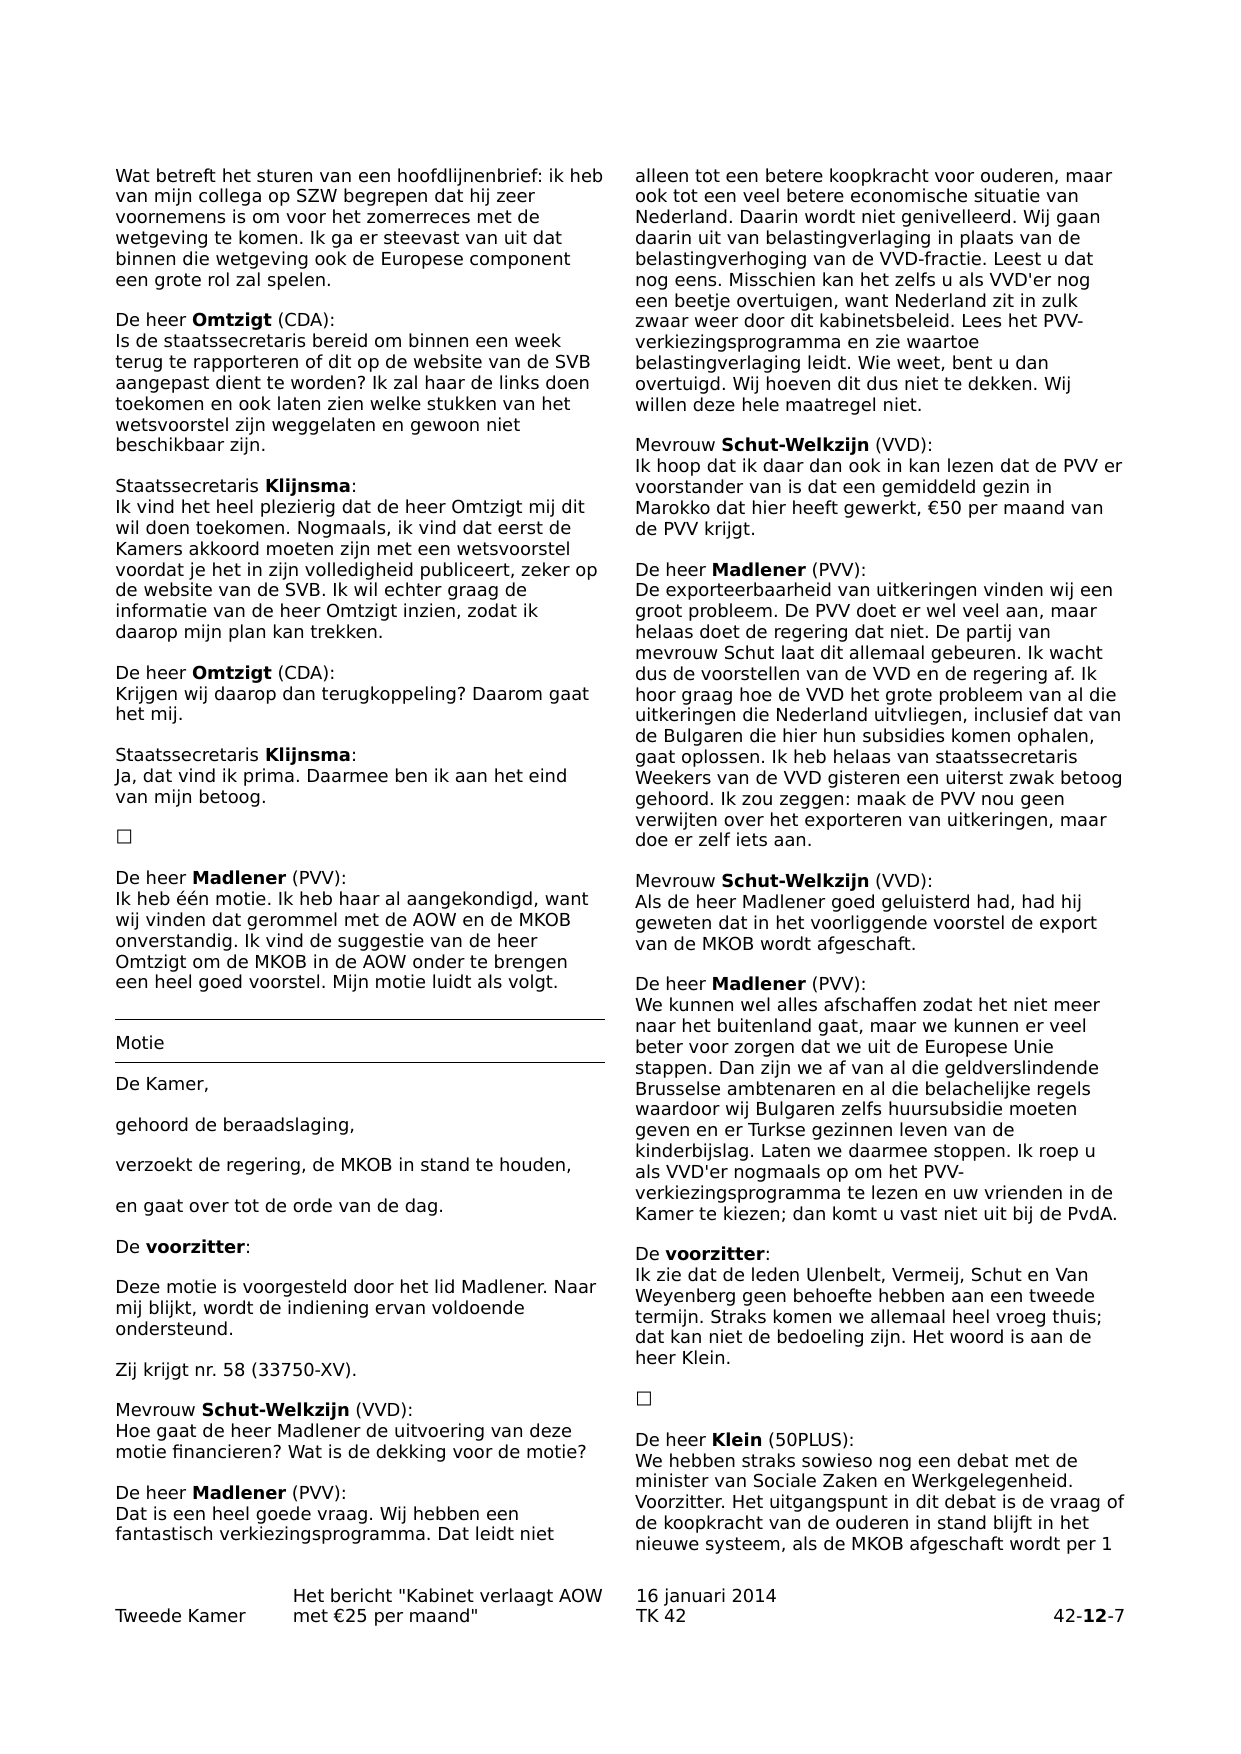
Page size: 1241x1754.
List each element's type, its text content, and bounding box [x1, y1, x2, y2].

text Ja, dat vind ik prima. Daarmee ben ik aan het eind van mijn betoog. [115, 766, 605, 807]
text Deze motie is voorgesteld door het lid Madlener. Naar mij blijkt, wordt de indiening ervan voldoende ondersteund. [115, 1277, 605, 1339]
text verzoekt de regering, de MKOB in stand te houden, [115, 1155, 605, 1176]
text gehoord de beraadslaging, [115, 1114, 605, 1135]
text Ik vind het heel plezierig dat de heer Omtzigt mij dit wil doen toekomen. Nogmaals, ik vind dat eerst de Kamers akkoord moeten zijn met een wetsvoorstel voordat je het in zijn volledigheid publiceert, zeker op de website van de SVB. Ik wil echter graag de informatie van de heer Omtzigt inzien, zodat ik daarop mijn plan kan trekken. [115, 497, 605, 643]
text Als de heer Madlener goed geluisterd had, had hij geweten dat in het voorliggende voorstel de export van de MKOB wordt afgeschaft. [635, 892, 1125, 954]
text Krijgen wij daarop dan terugkoppeling? Daarom gaat het mij. [115, 683, 605, 725]
text en gaat over tot de orde van de dag. [115, 1196, 605, 1217]
text Motie [115, 1033, 605, 1054]
text Staatssecretaris Klijnsma: [115, 476, 605, 497]
text Mevrouw Schut-Welkzijn (VVD): [635, 435, 1125, 456]
text Is de staatssecretaris bereid om binnen een week terug te rapporteren of dit op de website van de SVB aangepast dient te worden? Ik zal haar de links doen toekomen en ook laten zien welke stukken van het wetsvoorstel zijn weggelaten en gewoon niet beschikbaar zijn. [115, 331, 605, 456]
text Hoe gaat de heer Madlener de uitvoering van deze motie financieren? Wat is de dekking voor de motie? [115, 1421, 605, 1463]
text De heer Madlener (PVV): [115, 868, 605, 889]
text Staatssecretaris Klijnsma: [115, 745, 605, 766]
text Mevrouw Schut-Welkzijn (VVD): [115, 1400, 605, 1421]
text De voorzitter: [115, 1237, 605, 1257]
text De heer Madlener (PVV): [115, 1483, 605, 1503]
text De heer Omtzigt (CDA): [115, 663, 605, 683]
text ⬜ [635, 1389, 1125, 1410]
text ⬜ [115, 827, 605, 848]
text Voorzitter. Het uitgangspunt in dit debat is de vraag of de koopkracht van de ouderen in stand blijft in het nieuwe systeem, als de MKOB afgeschaft wordt per 1 [635, 1492, 1125, 1554]
text De heer Klein (50PLUS): [635, 1430, 1125, 1450]
text We kunnen wel alles afschaffen zodat het niet meer naar het buitenland gaat, maar we kunnen er veel beter voor zorgen dat we uit de Europese Unie stappen. Dan zijn we af van al die geldverslindende Brusselse ambtenaren en al die belachelijke regels waardoor wij Bulgaren zelfs huursubsidie moeten geven en er Turkse gezinnen leven van de kinderbijslag. Laten we daarmee stoppen. Ik roep u als VVD'er nogmaals op om het PVV-verkiezingsprogramma te lezen en uw vrienden in de Kamer te kiezen; dan komt u vast niet uit bij de PvdA. [635, 995, 1125, 1224]
text De heer Madlener (PVV): [635, 559, 1125, 580]
text Mevrouw Schut-Welkzijn (VVD): [635, 871, 1125, 892]
text Wat betreft het sturen van een hoofdlijnenbrief: ik heb van mijn collega op SZW begrepen dat hij zeer voornemens is om voor het zomerreces met de wetgeving te komen. Ik ga er steevast van uit dat binnen die wetgeving ook de Europese component een grote rol zal spelen. [115, 165, 605, 290]
text Ik hoop dat ik daar dan ook in kan lezen dat de PVV er voorstander van is dat een gemiddeld gezin in Marokko dat hier heeft gewerkt, €50 per maand van de PVV krijgt. [635, 456, 1125, 539]
text De exporteerbaarheid van uitkeringen vinden wij een groot probleem. De PVV doet er wel veel aan, maar helaas doet de regering dat niet. De partij van mevrouw Schut laat dit allemaal gebeuren. Ik wacht dus de voorstellen van de VVD en de regering af. Ik hoor graag hoe de VVD het grote probleem van al die uitkeringen die Nederland uitvliegen, inclusief dat van de Bulgaren die hier hun subsidies komen ophalen, gaat oplossen. Ik heb helaas van staatssecretaris Weekers van de VVD gisteren een uiterst zwak betoog gehoord. Ik zou zeggen: maak de PVV nou geen verwijten over het exporteren van uitkeringen, maar doe er zelf iets aan. [635, 580, 1125, 851]
text Ik heb één motie. Ik heb haar al aangekondigd, want wij vinden dat gerommel met de AOW en de MKOB onverstandig. Ik vind de suggestie van de heer Omtzigt om de MKOB in de AOW onder te brengen een heel goed voorstel. Mijn motie luidt als volgt. [115, 889, 605, 993]
text alleen tot een betere koopkracht voor ouderen, maar ook tot een veel betere economische situatie van Nederland. Daarin wordt niet genivelleerd. Wij gaan daarin uit van belastingverlaging in plaats van de belastingverhoging van de VVD-fractie. Leest u dat nog eens. Misschien kan het zelfs u als VVD'er nog een beetje overtuigen, want Nederland zit in zulk zwaar weer door dit kabinetsbeleid. Lees het PVV-verkiezingsprogramma en zie waartoe belastingverlaging leidt. Wie weet, bent u dan overtuigd. Wij hoeven dit dus niet te dekken. Wij willen deze hele maatregel niet. [635, 165, 1125, 415]
text Zij krijgt nr. 58 (33750-XV). [115, 1359, 605, 1380]
text We hebben straks sowieso nog een debat met de minister van Sociale Zaken en Werkgelegenheid. [635, 1450, 1125, 1492]
text De Kamer, [115, 1074, 605, 1094]
text De heer Madlener (PVV): [635, 974, 1125, 995]
text De heer Omtzigt (CDA): [115, 310, 605, 331]
text Ik zie dat de leden Ulenbelt, Vermeij, Schut en Van Weyenberg geen behoefte hebben aan een tweede termijn. Straks komen we allemaal heel vroeg thuis; dat kan niet de bedoeling zijn. Het woord is aan de heer Klein. [635, 1265, 1125, 1369]
text De voorzitter: [635, 1244, 1125, 1265]
text Dat is een heel goede vraag. Wij hebben een fantastisch verkiezingsprogramma. Dat leidt niet [115, 1503, 605, 1545]
